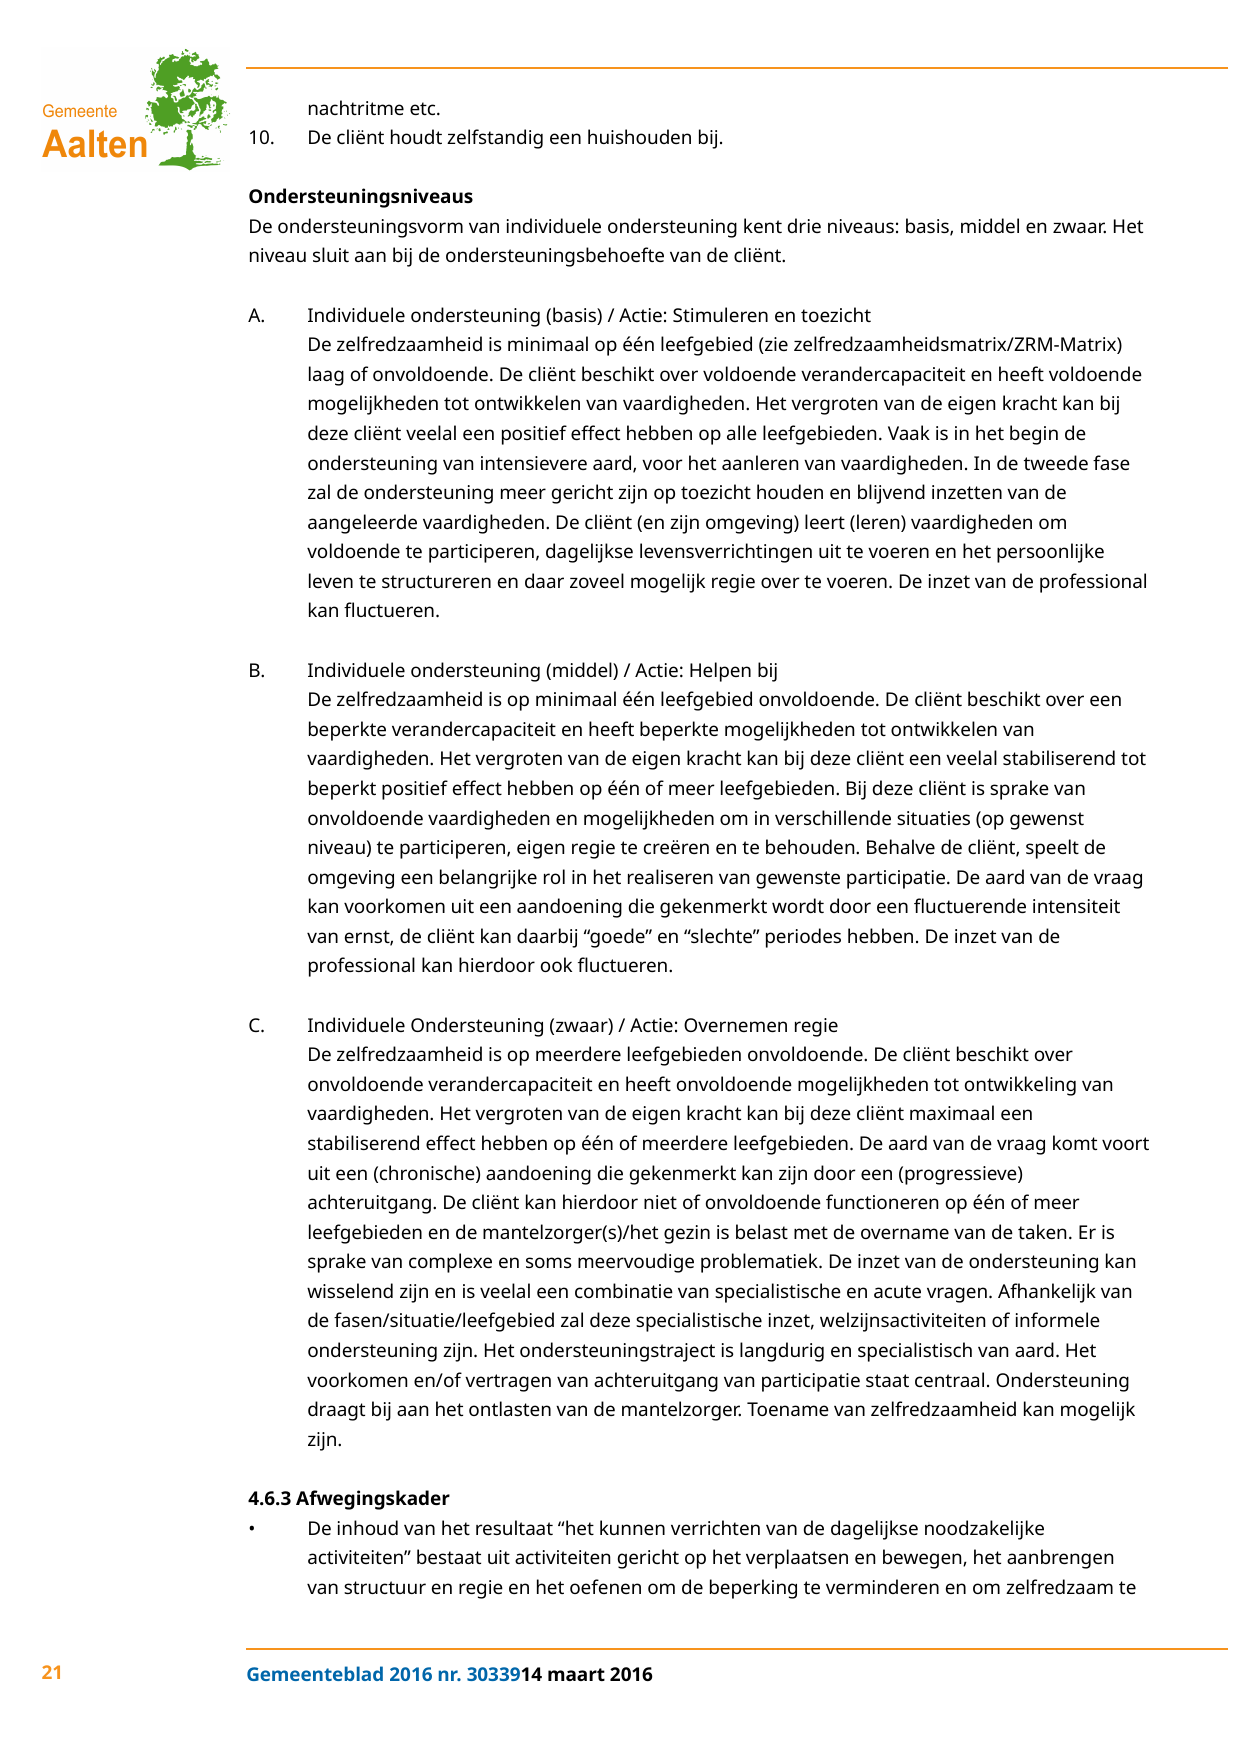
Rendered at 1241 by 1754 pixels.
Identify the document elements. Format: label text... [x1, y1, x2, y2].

list Individuele ondersteuning (middel) / Actie: Helpen bij [248, 657, 1152, 683]
list De inhoud van het resultaat “het kunnen verrichten van de dagelijkse noodzakelijke activiteiten” bestaat uit activiteiten gericht op het verplaatsen en bewegen, het aanbrengen van structuur en regie en het oefenen om de beperking te verminderen en om zelfredzaam te [248, 1515, 1152, 1600]
list Individuele Ondersteuning (zwaar) / Actie: Overnemen regie [248, 1012, 1152, 1038]
list De cliënt houdt zelfstandig een huishouden bij. [248, 124, 1152, 150]
list De zelfredzaamheid is op minimaal één leefgebied onvoldoende. De cliënt beschikt over een beperkte verandercapaciteit en heeft beperkte mogelijkheden tot ontwikkelen van vaardigheden. Het vergroten van de eigen kracht kan bij deze cliënt een veelal stabiliserend tot beperkt positief effect hebben op één of meer leefgebieden. Bij deze cliënt is sprake van onvoldoende vaardigheden en mogelijkheden om in verschillende situaties (op gewenst niveau) te participeren, eigen regie te creëren en te behouden. Behalve de cliënt, speelt de omgeving een belangrijke rol in het realiseren van gewenste participatie. De aard van de vraag kan voorkomen uit een aandoening die gekenmerkt wordt door een fluctuerende intensiteit van ernst, de cliënt kan daarbij “goede” en “slechte” periodes hebben. De inzet van de professional kan hierdoor ook fluctueren. [248, 686, 1152, 978]
list Individuele ondersteuning (basis) / Actie: Stimuleren en toezicht [248, 302, 1152, 328]
list De zelfredzaamheid is minimaal op één leefgebied (zie zelfredzaamheidsmatrix/ZRM-Matrix) laag of onvoldoende. De cliënt beschikt over voldoende verandercapaciteit en heeft voldoende mogelijkheden tot ontwikkelen van vaardigheden. Het vergroten van de eigen kracht kan bij deze cliënt veelal een positief effect hebben op alle leefgebieden. Vaak is in het begin de ondersteuning van intensievere aard, voor het aanleren van vaardigheden. In de tweede fase zal de ondersteuning meer gericht zijn op toezicht houden en blijvend inzetten van de aangeleerde vaardigheden. De cliënt (en zijn omgeving) leert (leren) vaardigheden om voldoende te participeren, dagelijkse levensverrichtingen uit te voeren en het persoonlijke leven te structureren en daar zoveel mogelijk regie over te voeren. De inzet van de professional kan fluctueren. [248, 331, 1152, 623]
picture [41, 47, 231, 172]
text 4.6.3 Afwegingskader [248, 1485, 1152, 1511]
text Ondersteuningsniveaus [248, 183, 1152, 209]
list nachtritme etc. [248, 95, 1152, 121]
list De zelfredzaamheid is op meerdere leefgebieden onvoldoende. De cliënt beschikt over onvoldoende verandercapaciteit en heeft onvoldoende mogelijkheden tot ontwikkeling van vaardigheden. Het vergroten van de eigen kracht kan bij deze cliënt maximaal een stabiliserend effect hebben op één of meerdere leefgebieden. De aard van de vraag komt voort uit een (chronische) aandoening die gekenmerkt kan zijn door een (progressieve) achteruitgang. De cliënt kan hierdoor niet of onvoldoende functioneren op één of meer leefgebieden en de mantelzorger(s)/het gezin is belast met de overname van de taken. Er is sprake van complexe en soms meervoudige problematiek. De inzet van de ondersteuning kan wisselend zijn en is veelal een combinatie van specialistische en acute vragen. Afhankelijk van de fasen/situatie/leefgebied zal deze specialistische inzet, welzijnsactiviteiten of informele ondersteuning zijn. Het ondersteuningstraject is langdurig en specialistisch van aard. Het voorkomen en/of vertragen van achteruitgang van participatie staat centraal. Ondersteuning draagt bij aan het ontlasten van de mantelzorger. Toename van zelfredzaamheid kan mogelijk zijn. [248, 1041, 1152, 1452]
text De ondersteuningsvorm van individuele ondersteuning kent drie niveaus: basis, middel en zwaar. Het niveau sluit aan bij de ondersteuningsbehoefte van de cliënt. [248, 213, 1152, 268]
